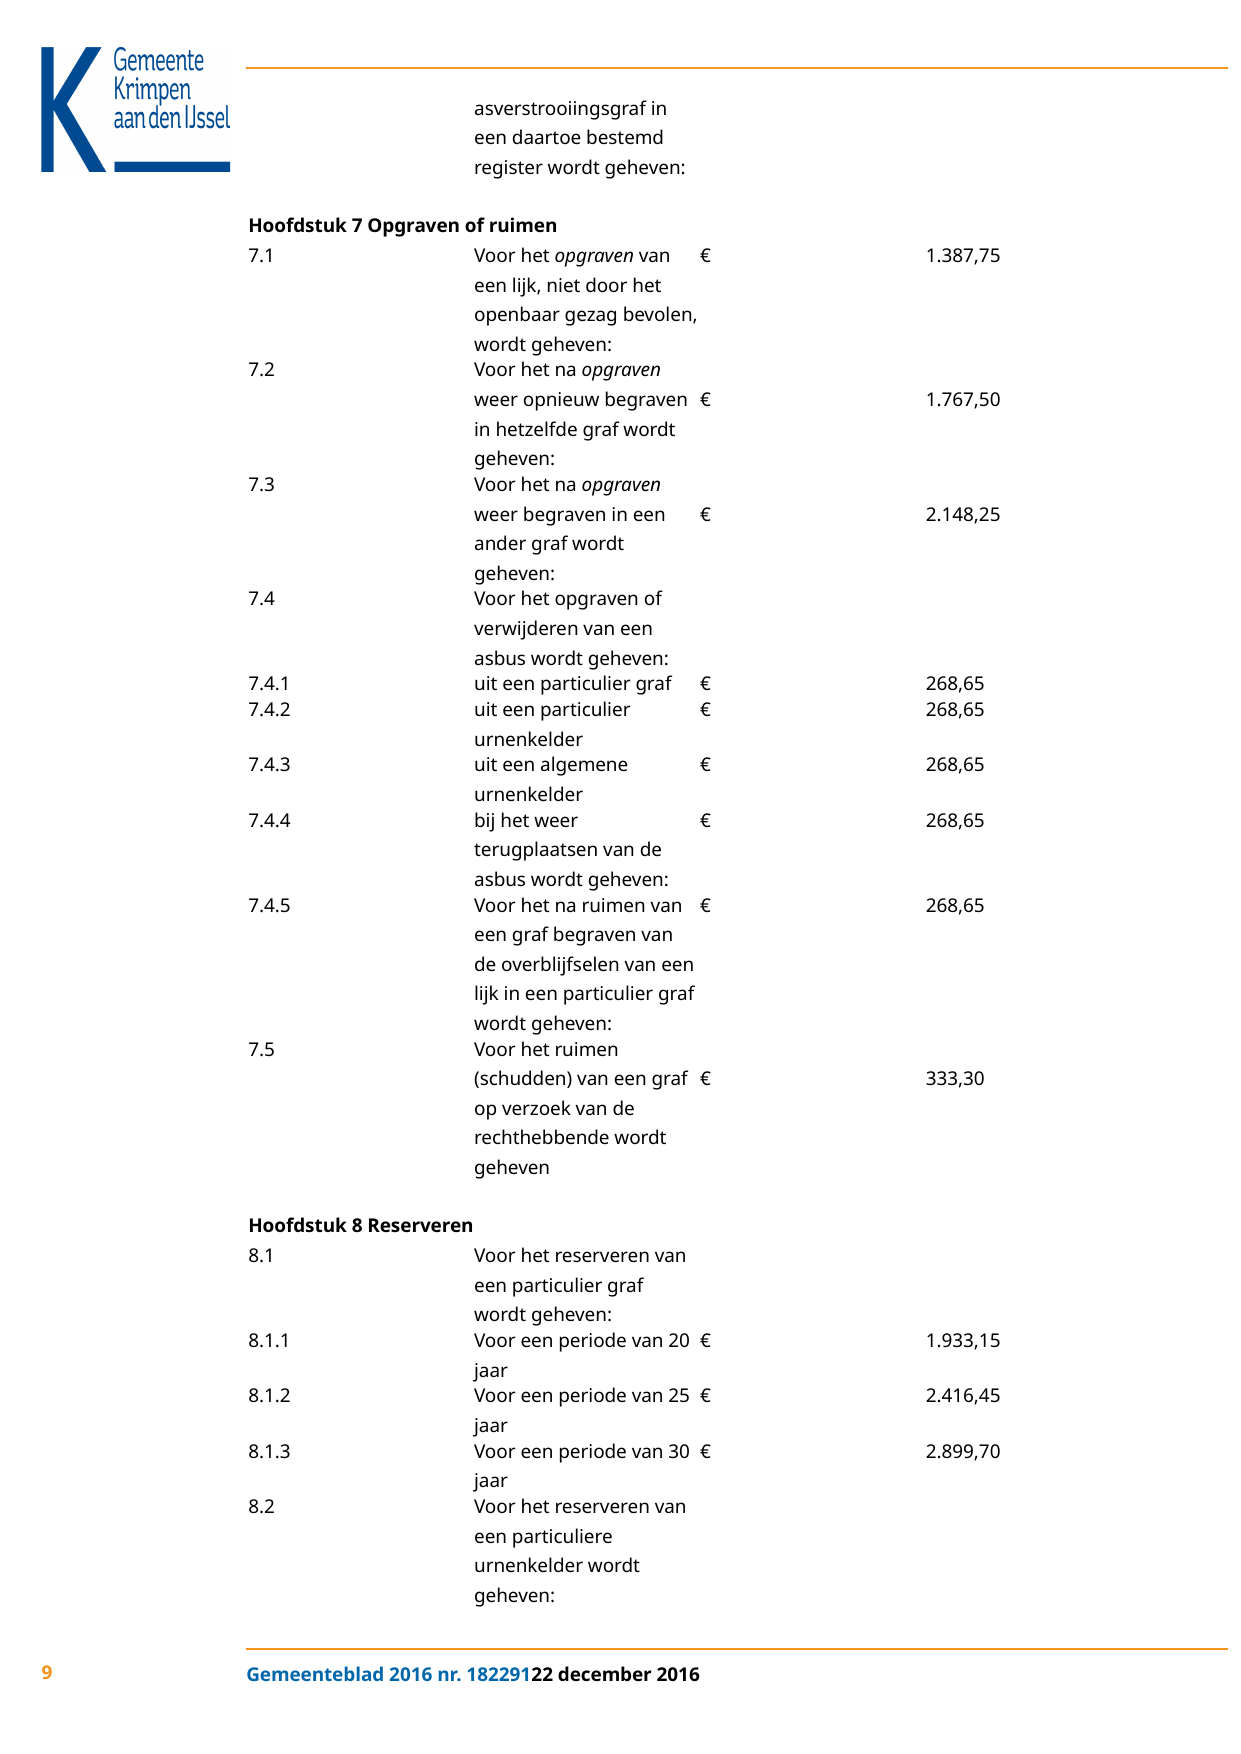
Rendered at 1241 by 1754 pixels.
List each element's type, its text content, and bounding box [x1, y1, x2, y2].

table_header 1.387,75 [926, 242, 1152, 357]
table_cell Voor een periode van 25 jaar [474, 1383, 700, 1438]
table_header 8.1 [248, 1243, 474, 1327]
table_cell 268,65 [926, 752, 1152, 807]
table_cell 7.4.5 [248, 892, 474, 1036]
table_cell 7.4 [248, 586, 474, 671]
text Hoofdstuk 7 Opgraven of ruimen [248, 212, 1152, 238]
table_cell 268,65 [926, 696, 1152, 752]
table_header Voor het reserveren van een particulier graf wordt geheven: [474, 1243, 700, 1327]
table_cell Voor het opgraven of verwijderen van een asbus wordt geheven: [474, 586, 700, 671]
table_cell Voor een periode van 20 jaar [474, 1327, 700, 1383]
table_cell € [700, 357, 926, 471]
table_cell € [700, 807, 926, 892]
table_cell asverstrooiingsgraf in een daartoe bestemd register wordt geheven: [474, 95, 700, 180]
table_cell Voor het na ruimen van een graf begraven van de overblijfselen van een lijk in een particulier graf wordt geheven: [474, 892, 700, 1036]
table_cell 7.5 [248, 1036, 474, 1180]
table_cell 7.4.2 [248, 696, 474, 752]
table_cell 333,30 [926, 1036, 1152, 1180]
table_header 7.1 [248, 242, 474, 357]
table_cell [248, 95, 474, 180]
table_cell bij het weer terugplaatsen van de asbus wordt geheven: [474, 807, 700, 892]
table_cell 268,65 [926, 807, 1152, 892]
table_header [926, 1243, 1152, 1327]
table_cell 7.2 [248, 357, 474, 471]
table_cell [926, 586, 1152, 671]
table_cell € [700, 1383, 926, 1438]
table_cell 8.1.2 [248, 1383, 474, 1438]
table_cell Voor een periode van 30 jaar [474, 1438, 700, 1493]
table_cell 7.4.1 [248, 671, 474, 696]
table_cell 8.1.3 [248, 1438, 474, 1493]
table_cell [700, 1493, 926, 1608]
table_cell uit een algemene urnenkelder [474, 752, 700, 807]
table_cell 1.933,15 [926, 1327, 1152, 1383]
table_cell 7.4.3 [248, 752, 474, 807]
table_cell uit een particulier urnenkelder [474, 696, 700, 752]
table_cell [926, 95, 1152, 180]
table_cell 8.1.1 [248, 1327, 474, 1383]
table_cell [700, 586, 926, 671]
table_cell € [700, 1327, 926, 1383]
table_cell 268,65 [926, 892, 1152, 1036]
table_cell € [700, 892, 926, 1036]
table_cell € [700, 1036, 926, 1180]
table_cell € [700, 752, 926, 807]
table_cell [926, 1493, 1152, 1608]
table_header [700, 1243, 926, 1327]
table_header € [700, 242, 926, 357]
table_cell Voor het reserveren van een particuliere urnenkelder wordt geheven: [474, 1493, 700, 1608]
table_cell € [700, 1438, 926, 1493]
table_cell 2.148,25 [926, 471, 1152, 586]
table_cell 268,65 [926, 671, 1152, 696]
table_cell € [700, 696, 926, 752]
text Hoofdstuk 8 Reserveren [248, 1213, 1152, 1238]
table_cell 7.3 [248, 471, 474, 586]
table_cell [700, 95, 926, 180]
table_cell 2.416,45 [926, 1383, 1152, 1438]
table_cell Voor het na opgraven weer opnieuw begraven in hetzelfde graf wordt geheven: [474, 357, 700, 471]
table_header Voor het opgraven van een lijk, niet door het openbaar gezag bevolen, wordt geheven: [474, 242, 700, 357]
table_cell 8.2 [248, 1493, 474, 1608]
table_cell 7.4.4 [248, 807, 474, 892]
table_cell € [700, 671, 926, 696]
table_cell Voor het na opgraven weer begraven in een ander graf wordt geheven: [474, 471, 700, 586]
table_cell € [700, 471, 926, 586]
table_cell Voor het ruimen (schudden) van een graf op verzoek van de rechthebbende wordt geheven [474, 1036, 700, 1180]
table_cell uit een particulier graf [474, 671, 700, 696]
picture [41, 47, 231, 172]
table_cell 2.899,70 [926, 1438, 1152, 1493]
table_cell 1.767,50 [926, 357, 1152, 471]
